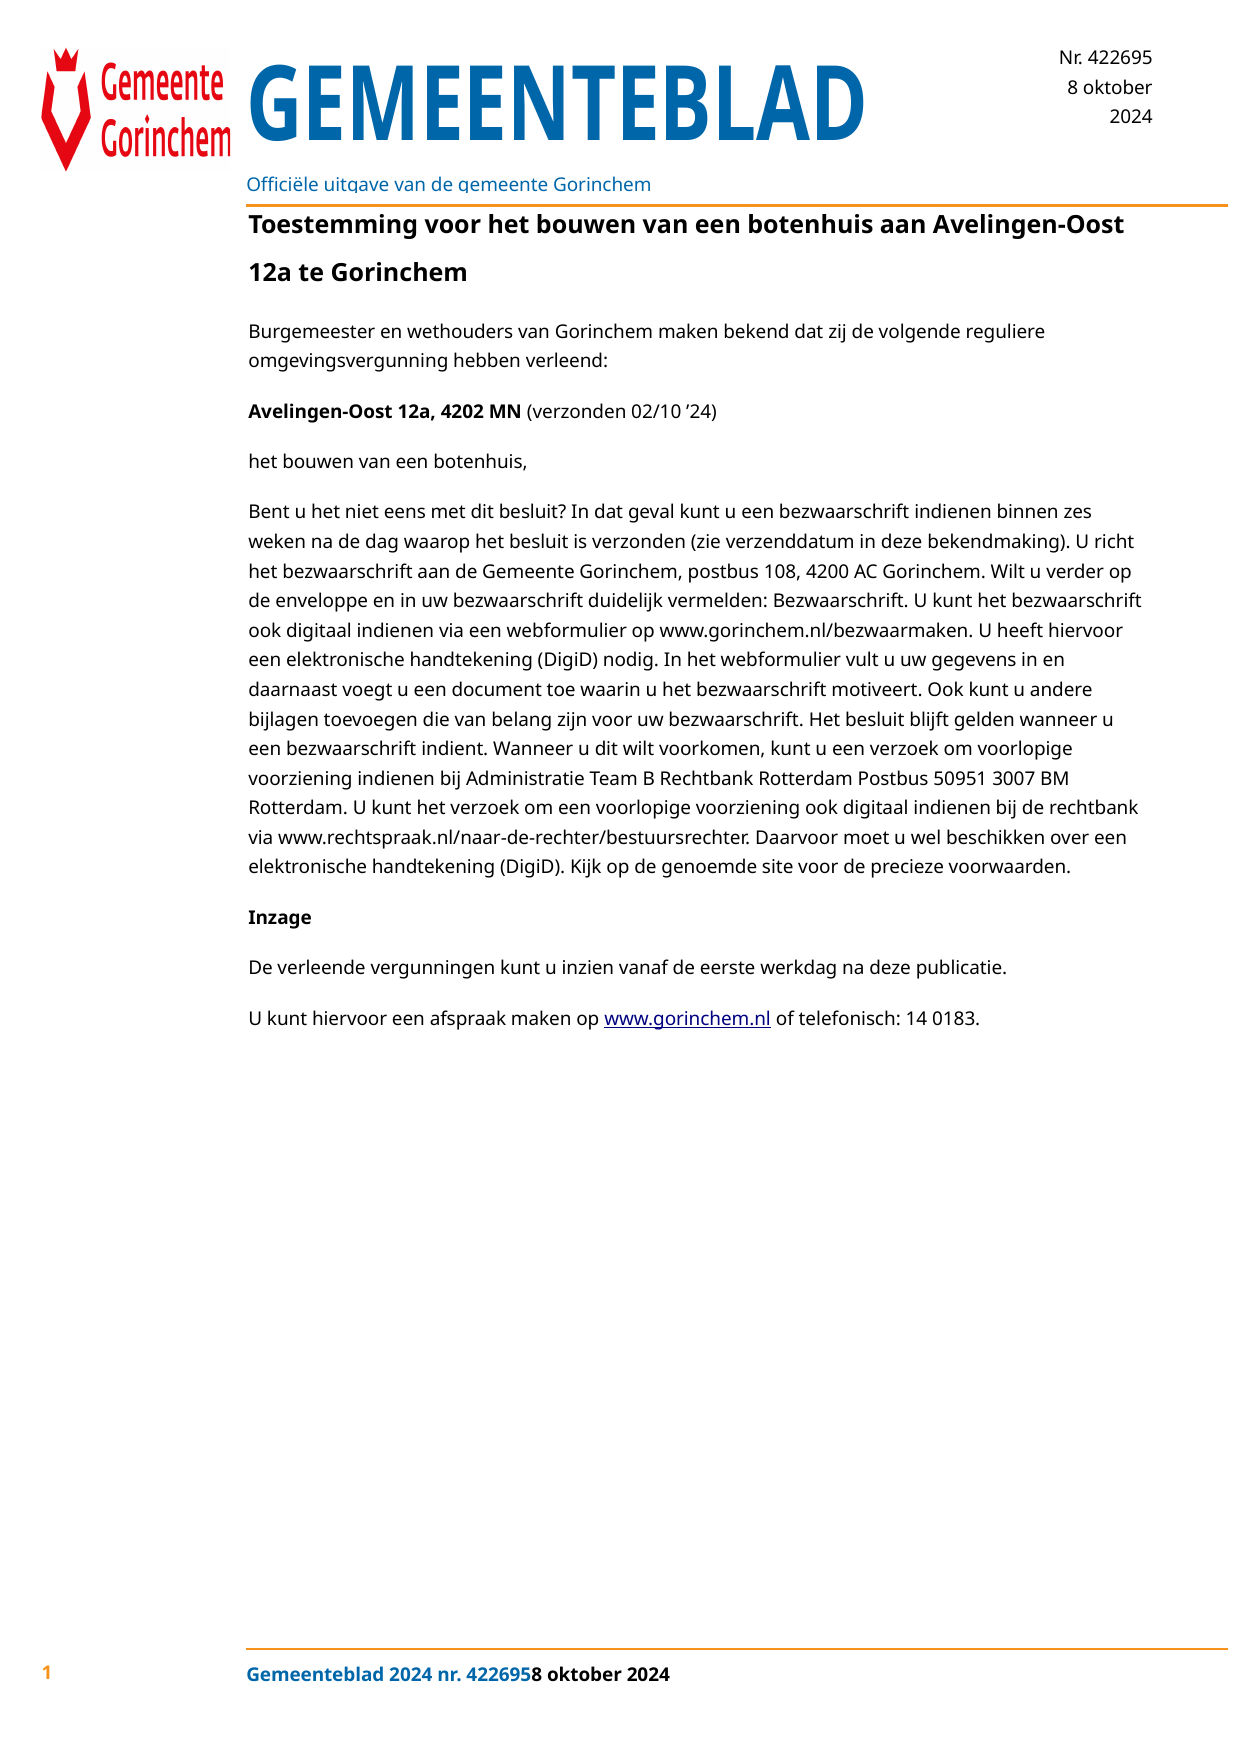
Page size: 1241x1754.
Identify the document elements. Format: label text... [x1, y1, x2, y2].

picture [41, 47, 231, 172]
text U kunt hiervoor een afspraak maken op www.gorinchem.nl of telefonisch: 14 0183. [248, 1005, 1152, 1031]
text De verleende vergunningen kunt u inzien vanaf de eerste werkdag na deze publicatie. [248, 954, 1152, 980]
text Bent u het niet eens met dit besluit? In dat geval kunt u een bezwaarschrift indienen binnen zes weken na de dag waarop het besluit is verzonden (zie verzenddatum in deze bekendmaking). U richt het bezwaarschrift aan de Gemeente Gorinchem, postbus 108, 4200 AC Gorinchem. Wilt u verder op de enveloppe en in uw bezwaarschrift duidelijk vermelden: Bezwaarschrift. U kunt het bezwaarschrift ook digitaal indienen via een webformulier op www.gorinchem.nl/bezwaarmaken. U heeft hiervoor een elektronische handtekening (DigiD) nodig. In het webformulier vult u uw gegevens in en daarnaast voegt u een document toe waarin u het bezwaarschrift motiveert. Ook kunt u andere bijlagen toevoegen die van belang zijn voor uw bezwaarschrift. Het besluit blijft gelden wanneer u een bezwaarschrift indient. Wanneer u dit wilt voorkomen, kunt u een verzoek om voorlopige voorziening indienen bij Administratie Team B Rechtbank Rotterdam Postbus 50951 3007 BM Rotterdam. U kunt het verzoek om een voorlopige voorziening ook digitaal indienen bij de rechtbank via www.rechtspraak.nl/naar-de-rechter/bestuursrechter. Daarvoor moet u wel beschikken over een elektronische handtekening (DigiD). Kijk op de genoemde site voor de precieze voorwaarden. [248, 499, 1152, 879]
text Inzage [248, 904, 1152, 930]
text het bouwen van een botenhuis, [248, 448, 1152, 474]
text Burgemeester en wethouders van Gorinchem maken bekend dat zij de volgende reguliere omgevingsvergunning hebben verleend: [248, 318, 1152, 373]
text Avelingen-Oost 12a, 4202 MN (verzonden 02/10 ’24) [248, 398, 1152, 424]
text Toestemming voor het bouwen van een botenhuis aan Avelingen-Oost 12a te Gorinchem [248, 207, 1152, 288]
